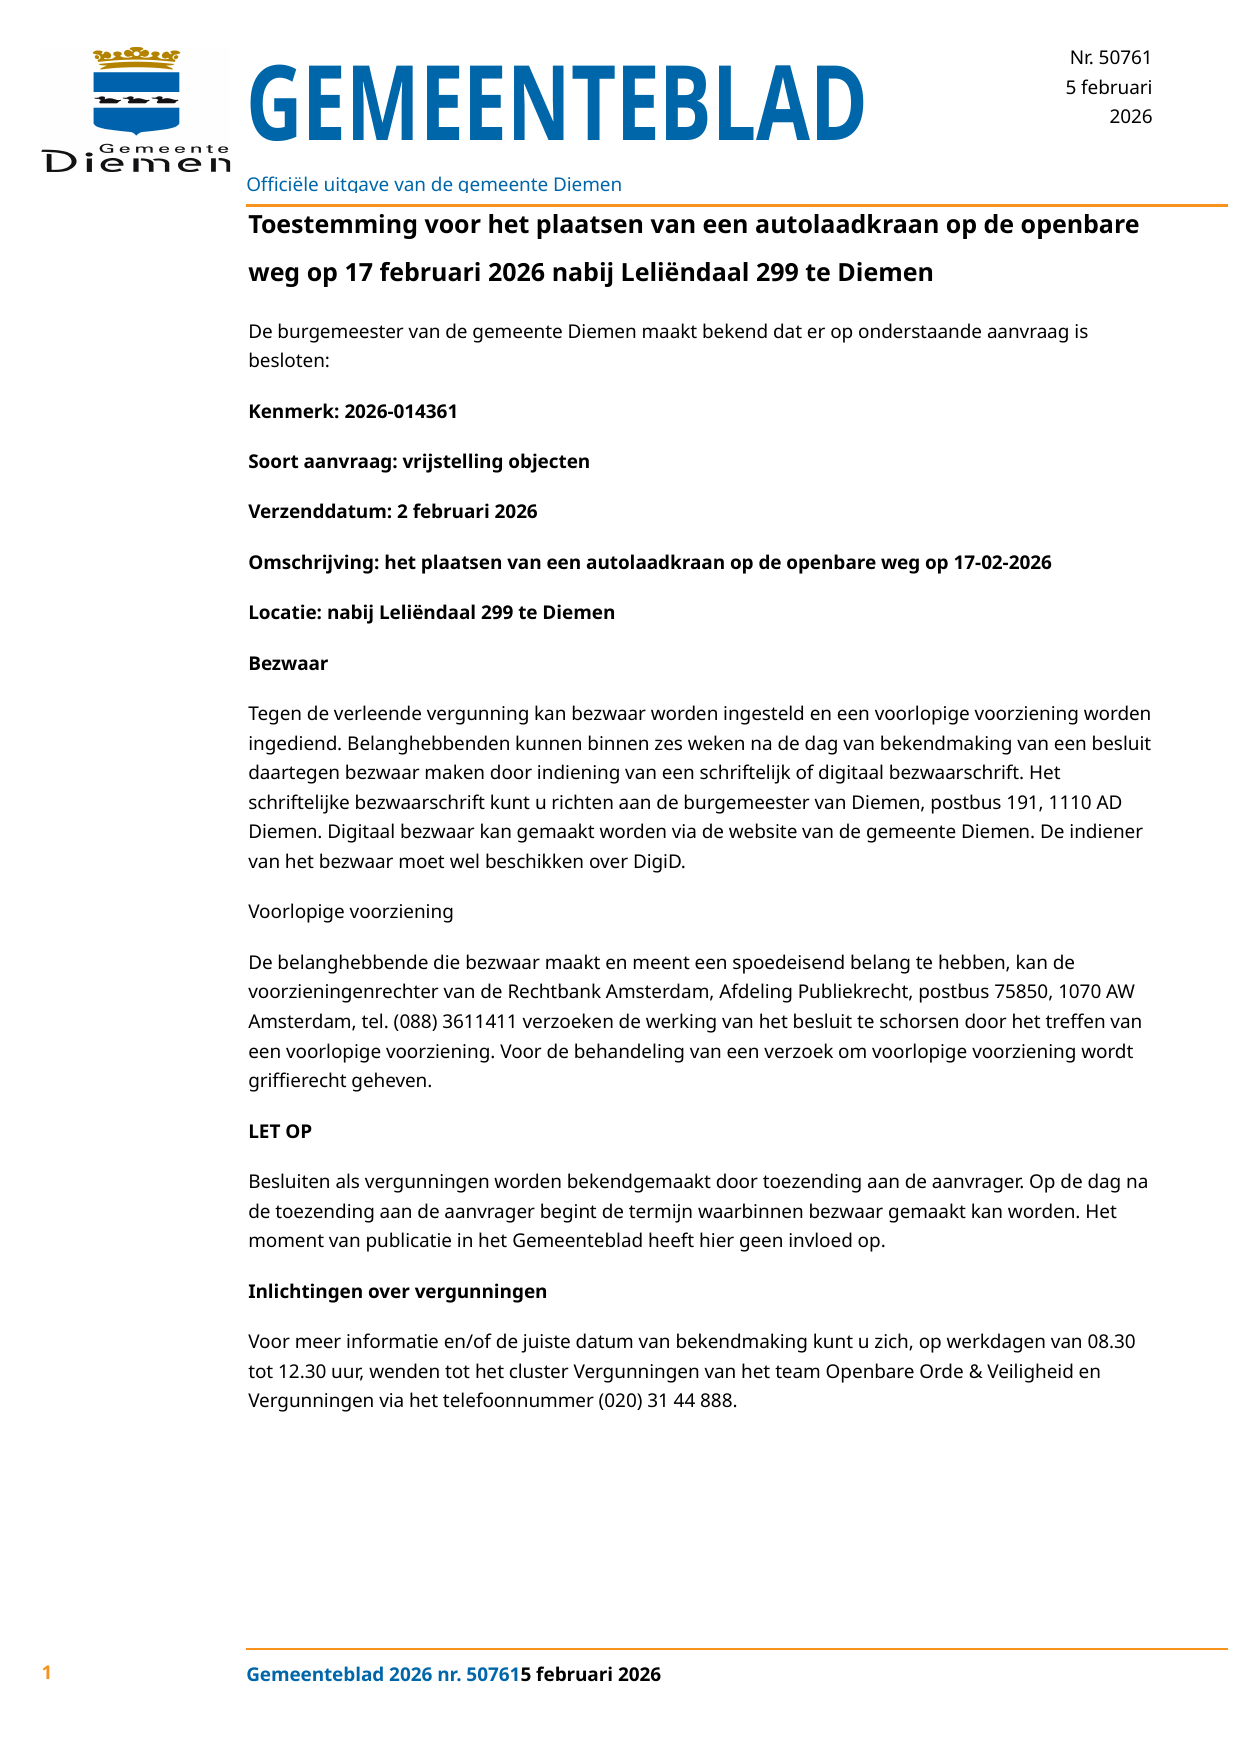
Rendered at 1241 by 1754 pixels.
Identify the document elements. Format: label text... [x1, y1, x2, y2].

text Soort aanvraag: vrijstelling objecten [248, 448, 1152, 474]
text LET OP [248, 1118, 1152, 1144]
text De belanghebbende die bezwaar maakt en meent een spoedeisend belang te hebben, kan de voorzieningenrechter van de Rechtbank Amsterdam, Afdeling Publiekrecht, postbus 75850, 1070 AW Amsterdam, tel. (088) 3611411 verzoeken de werking van het besluit te schorsen door het treffen van een voorlopige voorziening. Voor de behandeling van een verzoek om voorlopige voorziening wordt griffierecht geheven. [248, 949, 1152, 1093]
text Inlichtingen over vergunningen [248, 1278, 1152, 1304]
text Toestemming voor het plaatsen van een autolaadkraan op de openbare weg op 17 februari 2026 nabij Leliëndaal 299 te Diemen [248, 207, 1152, 288]
text Voorlopige voorziening [248, 899, 1152, 924]
text Locatie: nabij Leliëndaal 299 te Diemen [248, 599, 1152, 625]
text Omschrijving: het plaatsen van een autolaadkraan op de openbare weg op 17-02-2026 [248, 549, 1152, 575]
text Verzenddatum: 2 februari 2026 [248, 499, 1152, 524]
text Tegen de verleende vergunning kan bezwaar worden ingesteld en een voorlopige voorziening worden ingediend. Belanghebbenden kunnen binnen zes weken na de dag van bekendmaking van een besluit daartegen bezwaar maken door indiening van een schriftelijk of digitaal bezwaarschrift. Het schriftelijke bezwaarschrift kunt u richten aan de burgemeester van Diemen, postbus 191, 1110 AD Diemen. Digitaal bezwaar kan gemaakt worden via de website van de gemeente Diemen. De indiener van het bezwaar moet wel beschikken over DigiD. [248, 700, 1152, 874]
text De burgemeester van de gemeente Diemen maakt bekend dat er op onderstaande aanvraag is besloten: [248, 318, 1152, 373]
text Kenmerk: 2026-014361 [248, 398, 1152, 424]
text Voor meer informatie en/of de juiste datum van bekendmaking kunt u zich, op werkdagen van 08.30 tot 12.30 uur, wenden tot het cluster Vergunningen van het team Openbare Orde & Veiligheid en Vergunningen via het telefoonnummer (020) 31 44 888. [248, 1328, 1152, 1413]
picture [41, 47, 231, 172]
text Besluiten als vergunningen worden bekendgemaakt door toezending aan de aanvrager. Op de dag na de toezending aan de aanvrager begint de termijn waarbinnen bezwaar gemaakt kan worden. Het moment van publicatie in het Gemeenteblad heeft hier geen invloed op. [248, 1168, 1152, 1253]
text Bezwaar [248, 650, 1152, 676]
